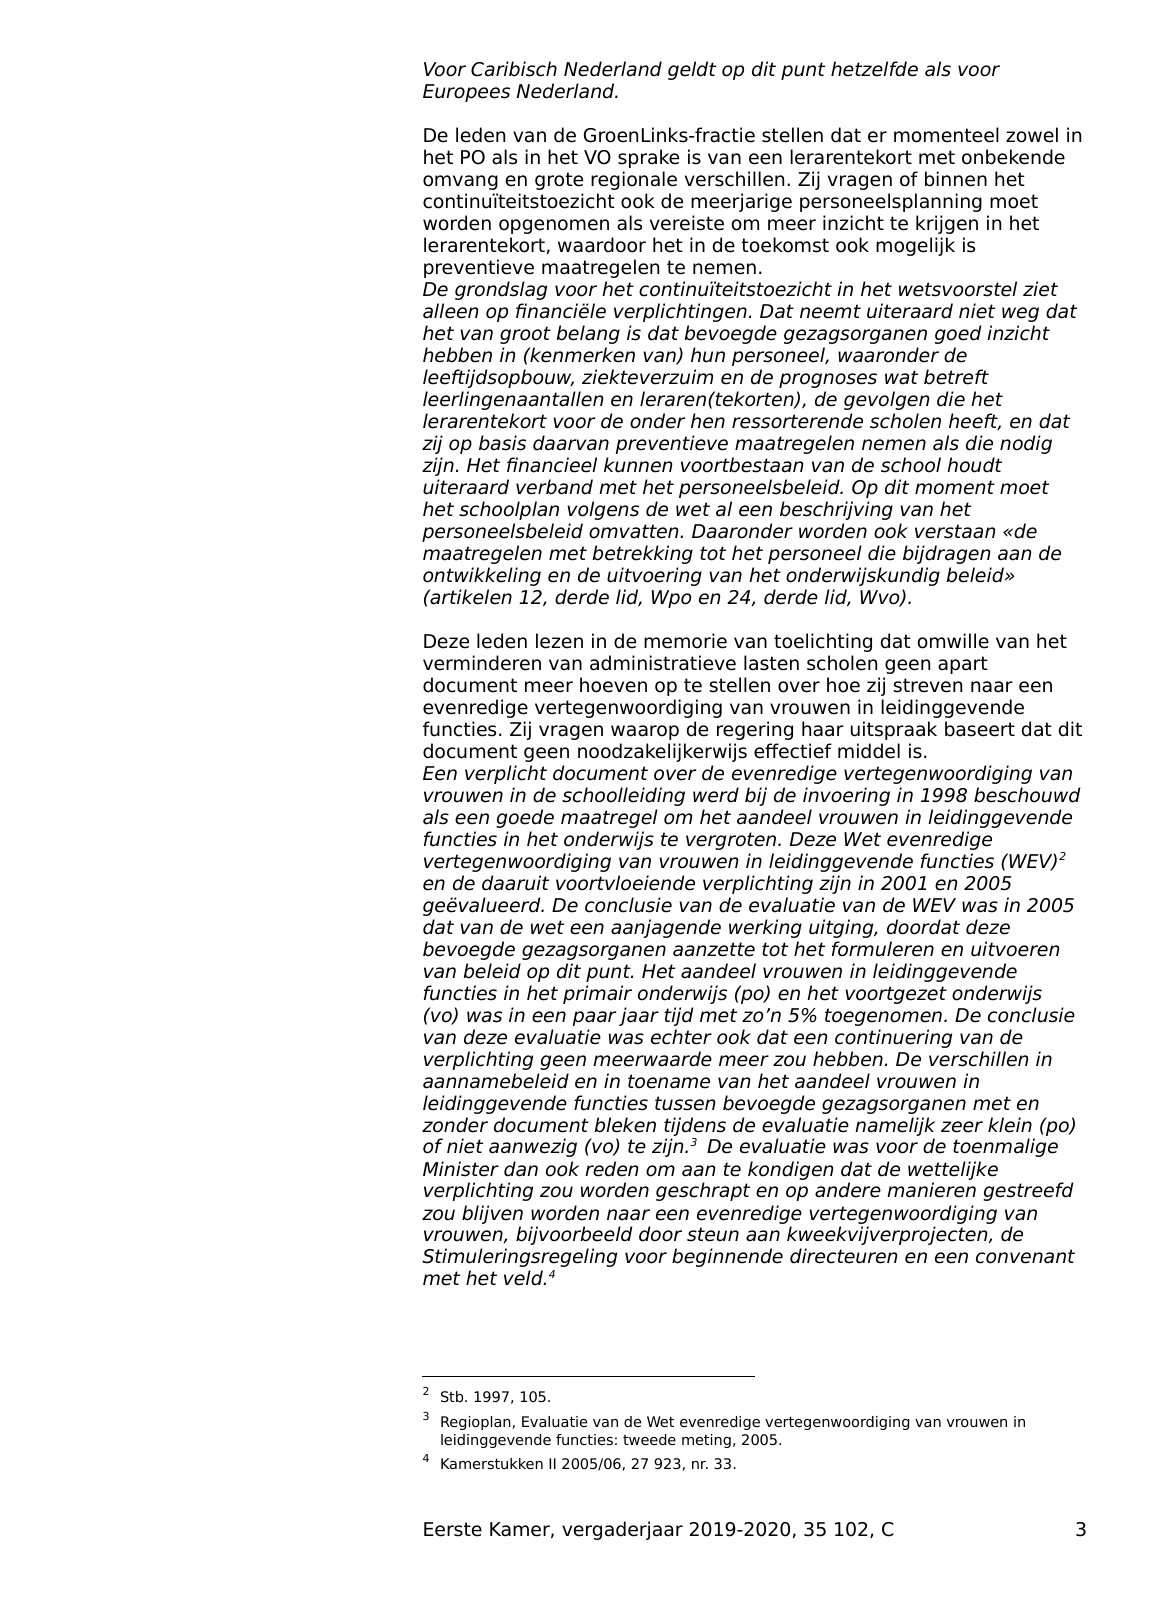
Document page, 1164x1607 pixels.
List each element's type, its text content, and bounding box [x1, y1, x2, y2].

text Kamerstukken II 2005/06, 27 923, nr. 33. [422, 1452, 1087, 1474]
text Regioplan, Evaluatie van de Wet evenredige vertegenwoordiging van vrouwen in leidinggevende functies: tweede meting, 2005. [422, 1410, 1087, 1449]
text De leden van de GroenLinks-fractie stellen dat er momenteel zowel in het PO als in het VO sprake is van een lerarentekort met onbekende omvang en grote regionale verschillen. Zij vragen of binnen het continuïteitstoezicht ook de meerjarige personeelsplanning moet worden opgenomen als vereiste om meer inzicht te krijgen in het lerarentekort, waardoor het in de toekomst ook mogelijk is preventieve maatregelen te nemen. [422, 125, 1087, 279]
text Deze leden lezen in de memorie van toelichting dat omwille van het verminderen van administratieve lasten scholen geen apart document meer hoeven op te stellen over hoe zij streven naar een evenredige vertegenwoordiging van vrouwen in leidinggevende functies. Zij vragen waarop de regering haar uitspraak baseert dat dit document geen noodzakelijkerwijs effectief middel is. [422, 631, 1087, 763]
text Een verplicht document over de evenredige vertegenwoordiging van vrouwen in de schoolleiding werd bij de invoering in 1998 beschouwd als een goede maatregel om het aandeel vrouwen in leidinggevende functies in het onderwijs te vergroten. Deze Wet evenredige vertegenwoordiging van vrouwen in leidinggevende functies (WEV) en de daaruit voortvloeiende verplichting zijn in 2001 en 2005 geëvalueerd. De conclusie van de evaluatie van de WEV was in 2005 dat van de wet een aanjagende werking uitging, doordat deze bevoegde gezagsorganen aanzette tot het formuleren en uitvoeren van beleid op dit punt. Het aandeel vrouwen in leidinggevende functies in het primair onderwijs (po) en het voortgezet onderwijs (vo) was in een paar jaar tijd met zo’n 5% toegenomen. De conclusie van deze evaluatie was echter ook dat een continuering van de verplichting geen meerwaarde meer zou hebben. De verschillen in aannamebeleid en in toename van het aandeel vrouwen in leidinggevende functies tussen bevoegde gezagsorganen met en zonder document bleken tijdens de evaluatie namelijk zeer klein (po) of niet aanwezig (vo) te zijn. De evaluatie was voor de toenmalige Minister dan ook reden om aan te kondigen dat de wettelijke verplichting zou worden geschrapt en op andere manieren gestreefd zou blijven worden naar een evenredige vertegenwoordiging van vrouwen, bijvoorbeeld door steun aan kweekvijverprojecten, de Stimuleringsregeling voor beginnende directeuren en een convenant met het veld. [422, 763, 1087, 1290]
text Voor Caribisch Nederland geldt op dit punt hetzelfde als voor Europees Nederland. [422, 59, 1087, 103]
text Stb. 1997, 105. [422, 1385, 1087, 1407]
text De grondslag voor het continuïteitstoezicht in het wetsvoorstel ziet alleen op financiële verplichtingen. Dat neemt uiteraard niet weg dat het van groot belang is dat bevoegde gezagsorganen goed inzicht hebben in (kenmerken van) hun personeel, waaronder de leeftijdsopbouw, ziekteverzuim en de prognoses wat betreft leerlingenaantallen en leraren(tekorten), de gevolgen die het lerarentekort voor de onder hen ressorterende scholen heeft, en dat zij op basis daarvan preventieve maatregelen nemen als die nodig zijn. Het financieel kunnen voortbestaan van de school houdt uiteraard verband met het personeelsbeleid. Op dit moment moet het schoolplan volgens de wet al een beschrijving van het personeelsbeleid omvatten. Daaronder worden ook verstaan «de maatregelen met betrekking tot het personeel die bijdragen aan de ontwikkeling en de uitvoering van het onderwijskundig beleid» (artikelen 12, derde lid, Wpo en 24, derde lid, Wvo). [422, 279, 1087, 609]
